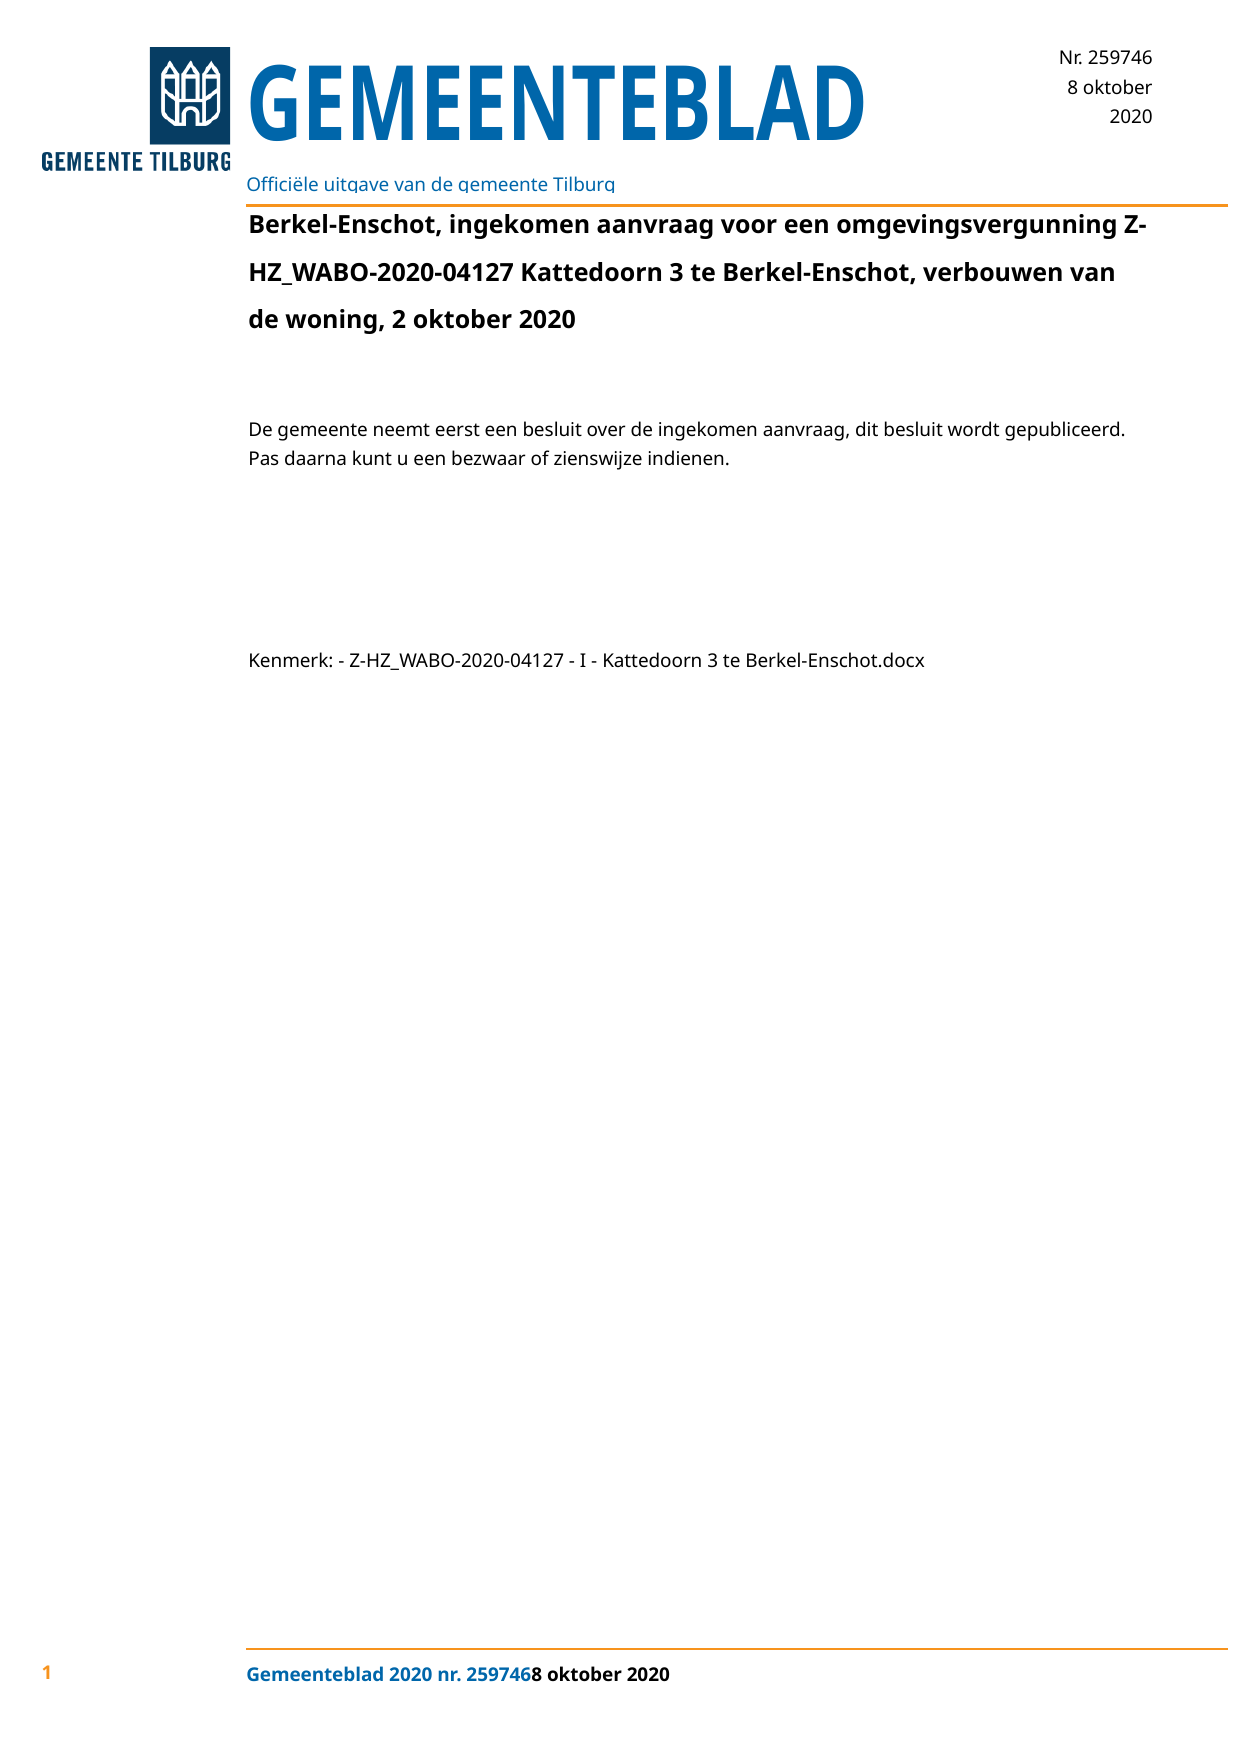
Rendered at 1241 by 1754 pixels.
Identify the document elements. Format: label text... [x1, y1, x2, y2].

text De gemeente neemt eerst een besluit over de ingekomen aanvraag, dit besluit wordt gepubliceerd. Pas daarna kunt u een bezwaar of zienswijze indienen. [248, 416, 1152, 471]
text Berkel-Enschot, ingekomen aanvraag voor een omgevingsvergunning Z-HZ_WABO-2020-04127 Kattedoorn 3 te Berkel-Enschot, verbouwen van de woning, 2 oktober 2020 [248, 207, 1152, 336]
picture [41, 47, 231, 172]
text Kenmerk: - Z-HZ_WABO-2020-04127 - I - Kattedoorn 3 te Berkel-Enschot.docx [248, 647, 1152, 673]
